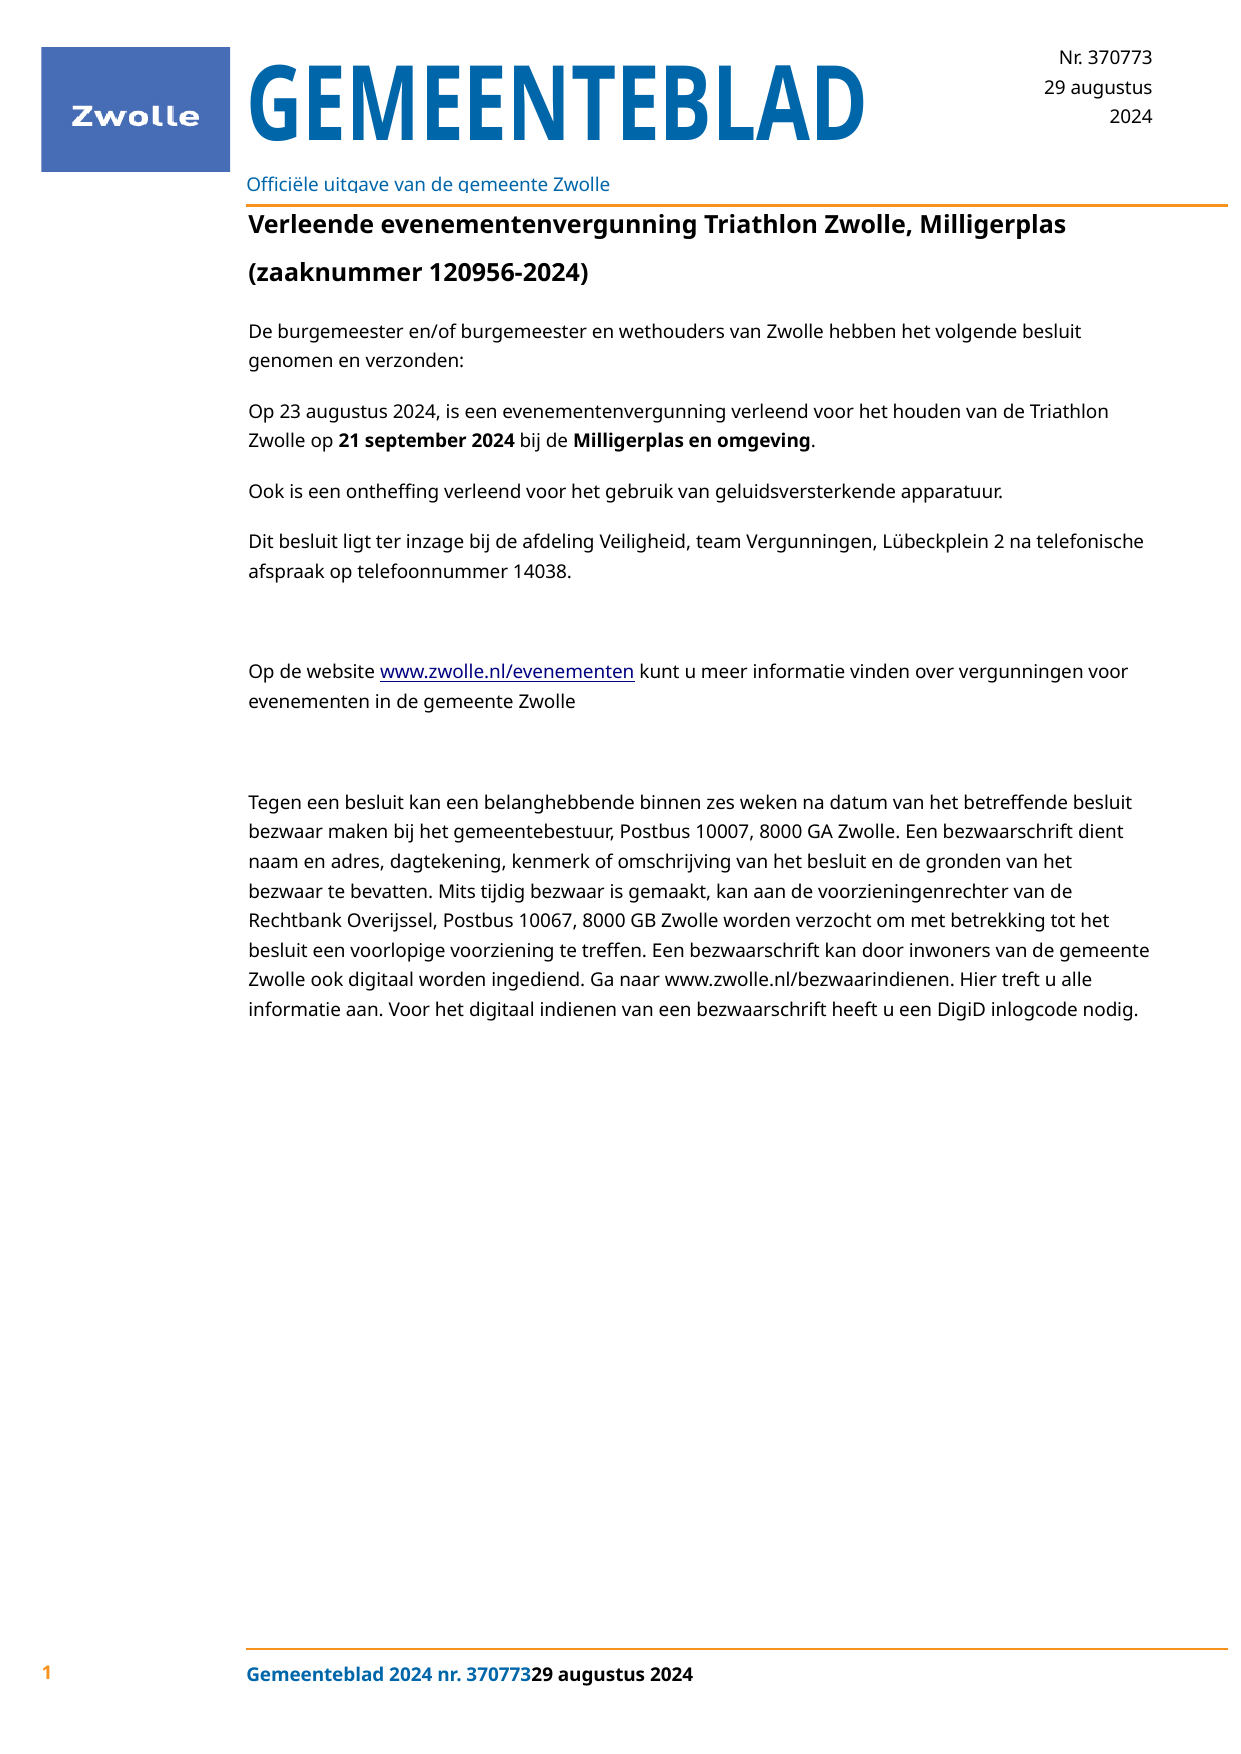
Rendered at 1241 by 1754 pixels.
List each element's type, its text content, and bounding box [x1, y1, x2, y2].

text Ook is een ontheffing verleend voor het gebruik van geluidsversterkende apparatuur. [248, 478, 1152, 504]
text Tegen een besluit kan een belanghebbende binnen zes weken na datum van het betreffende besluit bezwaar maken bij het gemeentebestuur, Postbus 10007, 8000 GA Zwolle. Een bezwaarschrift dient naam en adres, dagtekening, kenmerk of omschrijving van het besluit en de gronden van het bezwaar te bevatten. Mits tijdig bezwaar is gemaakt, kan aan de voorzieningenrechter van de Rechtbank Overijssel, Postbus 10067, 8000 GB Zwolle worden verzocht om met betrekking tot het besluit een voorlopige voorziening te treffen. Een bezwaarschrift kan door inwoners van de gemeente Zwolle ook digitaal worden ingediend. Ga naar www.zwolle.nl/bezwaarindienen. Hier treft u alle informatie aan. Voor het digitaal indienen van een bezwaarschrift heeft u een DigiD inlogcode nodig. [248, 789, 1152, 1022]
text Op de website www.zwolle.nl/evenementen kunt u meer informatie vinden over vergunningen voor evenementen in de gemeente Zwolle [248, 659, 1152, 714]
text De burgemeester en/of burgemeester en wethouders van Zwolle hebben het volgende besluit genomen en verzonden: [248, 318, 1152, 373]
text Dit besluit ligt ter inzage bij de afdeling Veiligheid, team Vergunningen, Lübeckplein 2 na telefonische afspraak op telefoonnummer 14038. [248, 528, 1152, 584]
text Verleende evenementenvergunning Triathlon Zwolle, Milligerplas (zaaknummer 120956-2024) [248, 207, 1152, 288]
text Op 23 augustus 2024, is een evenementenvergunning verleend voor het houden van de Triathlon Zwolle op 21 september 2024 bij de Milligerplas en omgeving. [248, 398, 1152, 453]
picture [41, 47, 231, 172]
